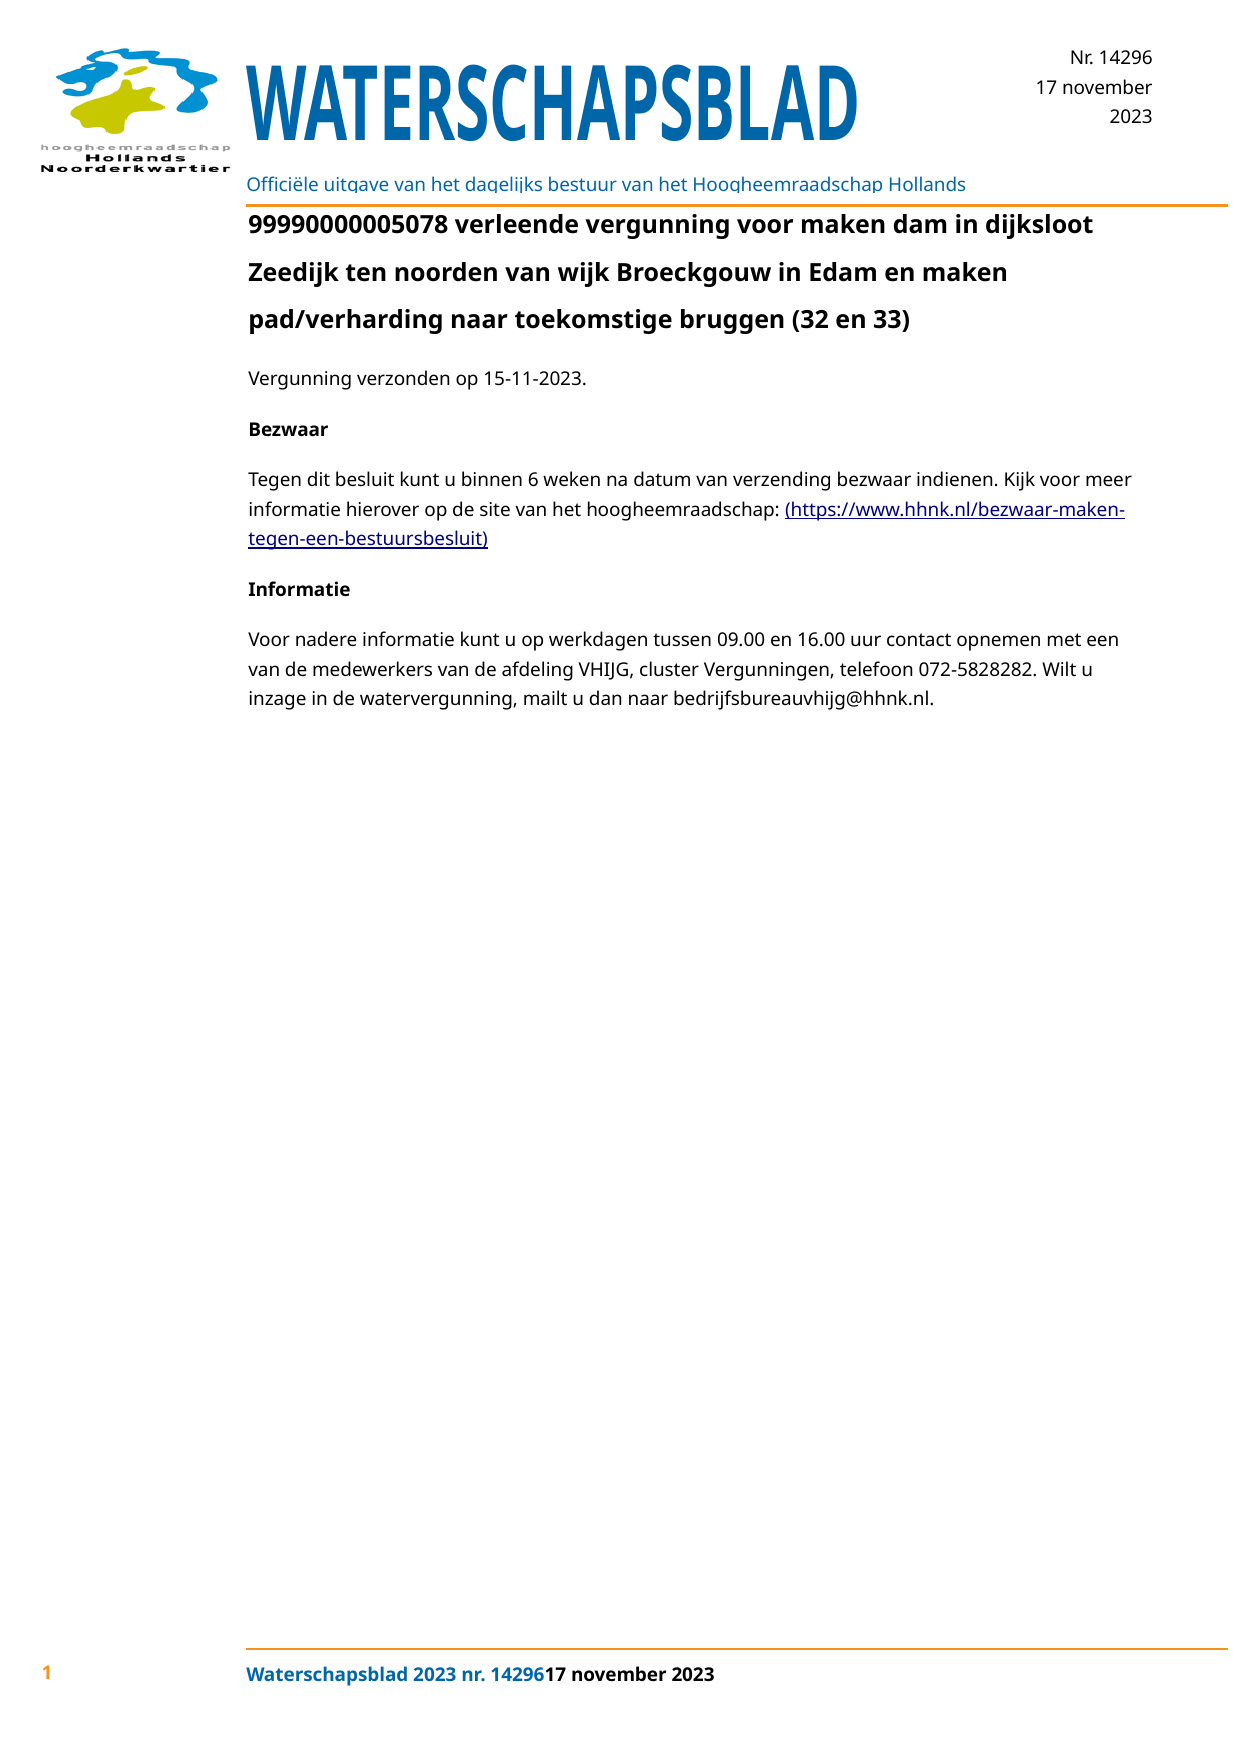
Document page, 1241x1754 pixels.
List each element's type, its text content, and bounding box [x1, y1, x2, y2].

text 99990000005078 verleende vergunning voor maken dam in dijksloot Zeedijk ten noorden van wijk Broeckgouw in Edam en maken pad/verharding naar toekomstige bruggen (32 en 33) [248, 207, 1152, 336]
picture [41, 47, 231, 172]
text Vergunning verzonden op 15-11-2023. [248, 366, 1152, 391]
text Informatie [248, 576, 1152, 602]
text Tegen dit besluit kunt u binnen 6 weken na datum van verzending bezwaar indienen. Kijk voor meer informatie hierover op de site van het hoogheemraadschap: (https://www.hhnk.nl/bezwaar-maken-tegen-een-bestuursbesluit) [248, 466, 1152, 551]
text Voor nadere informatie kunt u op werkdagen tussen 09.00 en 16.00 uur contact opnemen met een van de medewerkers van de afdeling VHIJG, cluster Vergunningen, telefoon 072-5828282. Wilt u inzage in de watervergunning, mailt u dan naar bedrijfsbureauvhijg@hhnk.nl. [248, 626, 1152, 711]
text Bezwaar [248, 416, 1152, 442]
